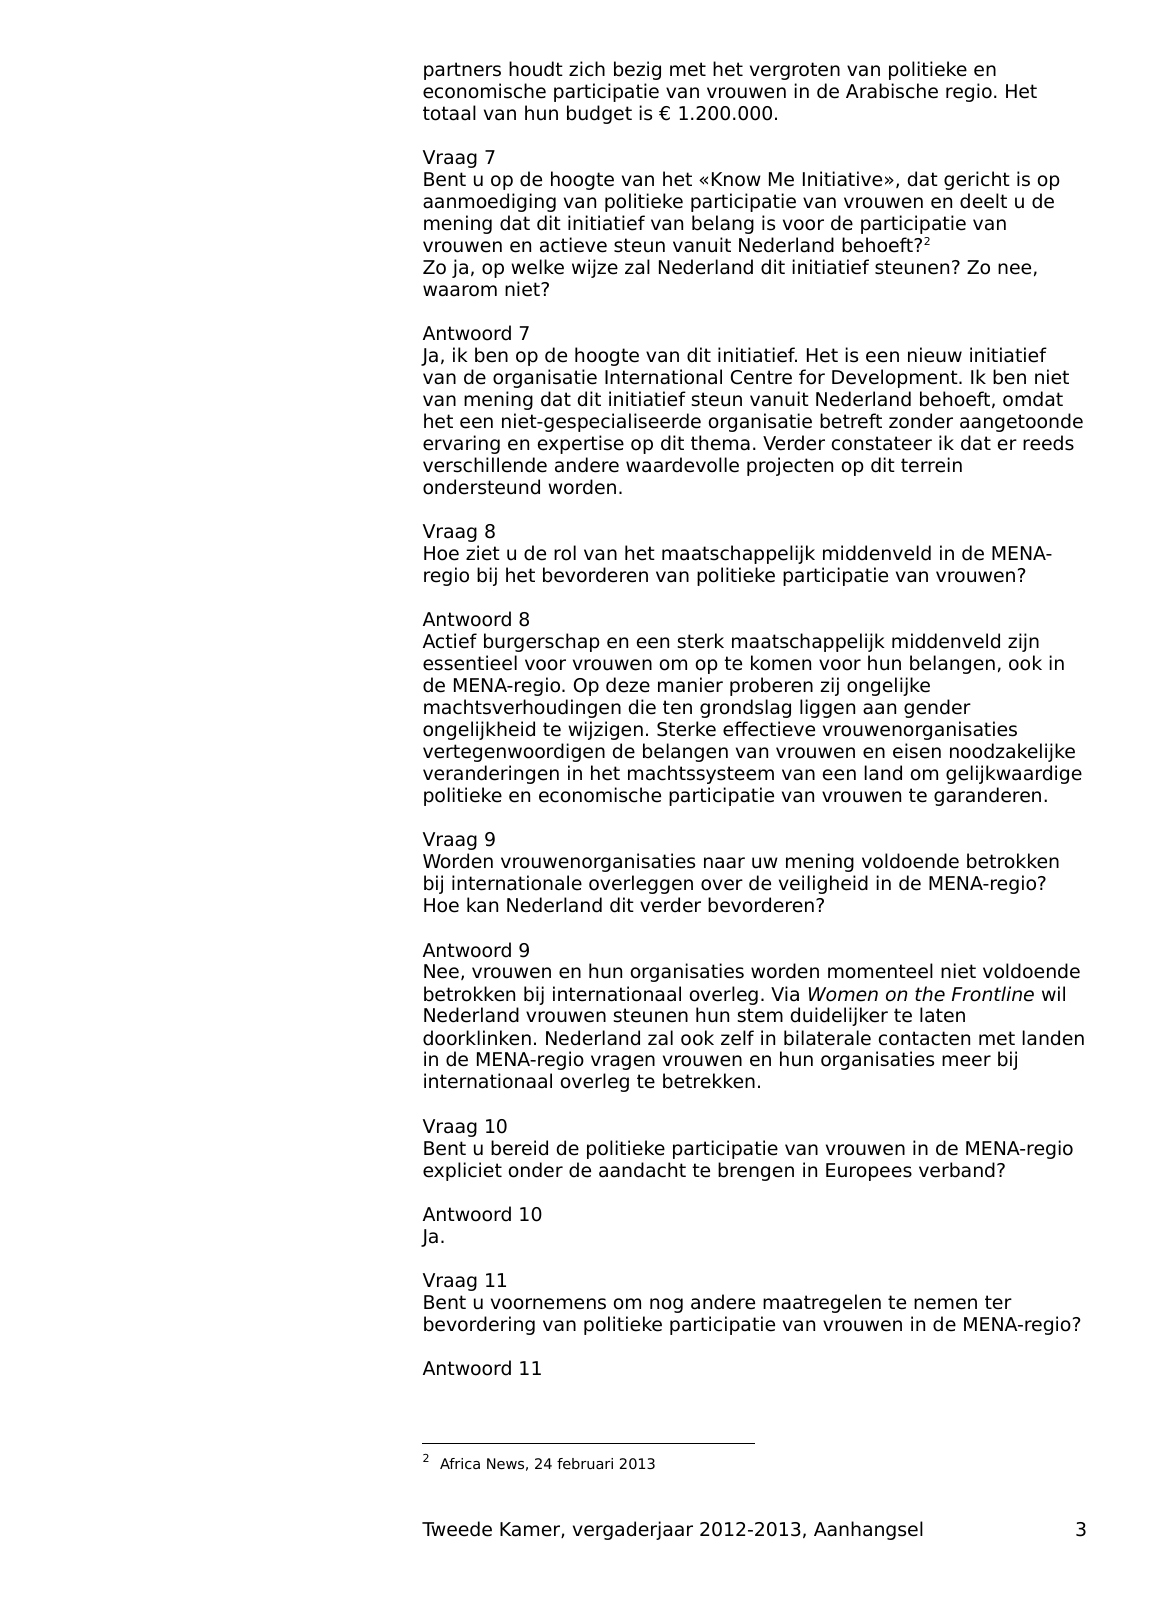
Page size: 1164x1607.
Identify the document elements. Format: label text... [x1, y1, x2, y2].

text Actief burgerschap en een sterk maatschappelijk middenveld zijn essentieel voor vrouwen om op te komen voor hun belangen, ook in de MENA-regio. Op deze manier proberen zij ongelijke machtsverhoudingen die ten grondslag liggen aan gender ongelijkheid te wijzigen. Sterke effectieve vrouwenorganisaties vertegenwoordigen de belangen van vrouwen en eisen noodzakelijke veranderingen in het machtssysteem van een land om gelijkwaardige politieke en economische participatie van vrouwen te garanderen. [422, 631, 1087, 807]
text Nee, vrouwen en hun organisaties worden momenteel niet voldoende betrokken bij internationaal overleg. Via Women on the Frontline wil Nederland vrouwen steunen hun stem duidelijker te laten doorklinken. Nederland zal ook zelf in bilaterale contacten met landen in de MENA-regio vragen vrouwen en hun organisaties meer bij internationaal overleg te betrekken. [422, 961, 1087, 1093]
text Worden vrouwenorganisaties naar uw mening voldoende betrokken bij internationale overleggen over de veiligheid in de MENA-regio? Hoe kan Nederland dit verder bevorderen? [422, 851, 1087, 917]
text Vraag 9 [422, 829, 1087, 851]
text Antwoord 8 [422, 609, 1087, 631]
text Antwoord 10 [422, 1204, 1087, 1226]
text Hoe ziet u de rol van het maatschappelijk middenveld in de MENA-regio bij het bevorderen van politieke participatie van vrouwen? [422, 543, 1087, 587]
text Vraag 8 [422, 521, 1087, 543]
text Antwoord 7 [422, 323, 1087, 345]
text Antwoord 11 [422, 1358, 1087, 1380]
text partners houdt zich bezig met het vergroten van politieke en economische participatie van vrouwen in de Arabische regio. Het totaal van hun budget is € 1.200.000. [422, 59, 1087, 125]
text Bent u voornemens om nog andere maatregelen te nemen ter bevordering van politieke participatie van vrouwen in de MENA-regio? [422, 1292, 1087, 1336]
text Vraag 10 [422, 1116, 1087, 1137]
text Ja, ik ben op de hoogte van dit initiatief. Het is een nieuw initiatief van de organisatie International Centre for Development. Ik ben niet van mening dat dit initiatief steun vanuit Nederland behoeft, omdat het een niet-gespecialiseerde organisatie betreft zonder aangetoonde ervaring en expertise op dit thema. Verder constateer ik dat er reeds verschillende andere waardevolle projecten op dit terrein ondersteund worden. [422, 345, 1087, 499]
text Vraag 7 [422, 147, 1087, 169]
text Antwoord 9 [422, 939, 1087, 961]
text Bent u bereid de politieke participatie van vrouwen in de MENA-regio expliciet onder de aandacht te brengen in Europees verband? [422, 1137, 1087, 1181]
text Vraag 11 [422, 1270, 1087, 1292]
text Africa News, 24 februari 2013 [422, 1452, 1087, 1474]
text Zo ja, op welke wijze zal Nederland dit initiatief steunen? Zo nee, waarom niet? [422, 257, 1087, 301]
text Bent u op de hoogte van het «Know Me Initiative», dat gericht is op aanmoediging van politieke participatie van vrouwen en deelt u de mening dat dit initiatief van belang is voor de participatie van vrouwen en actieve steun vanuit Nederland behoeft? [422, 169, 1087, 257]
text Ja. [422, 1226, 1087, 1248]
